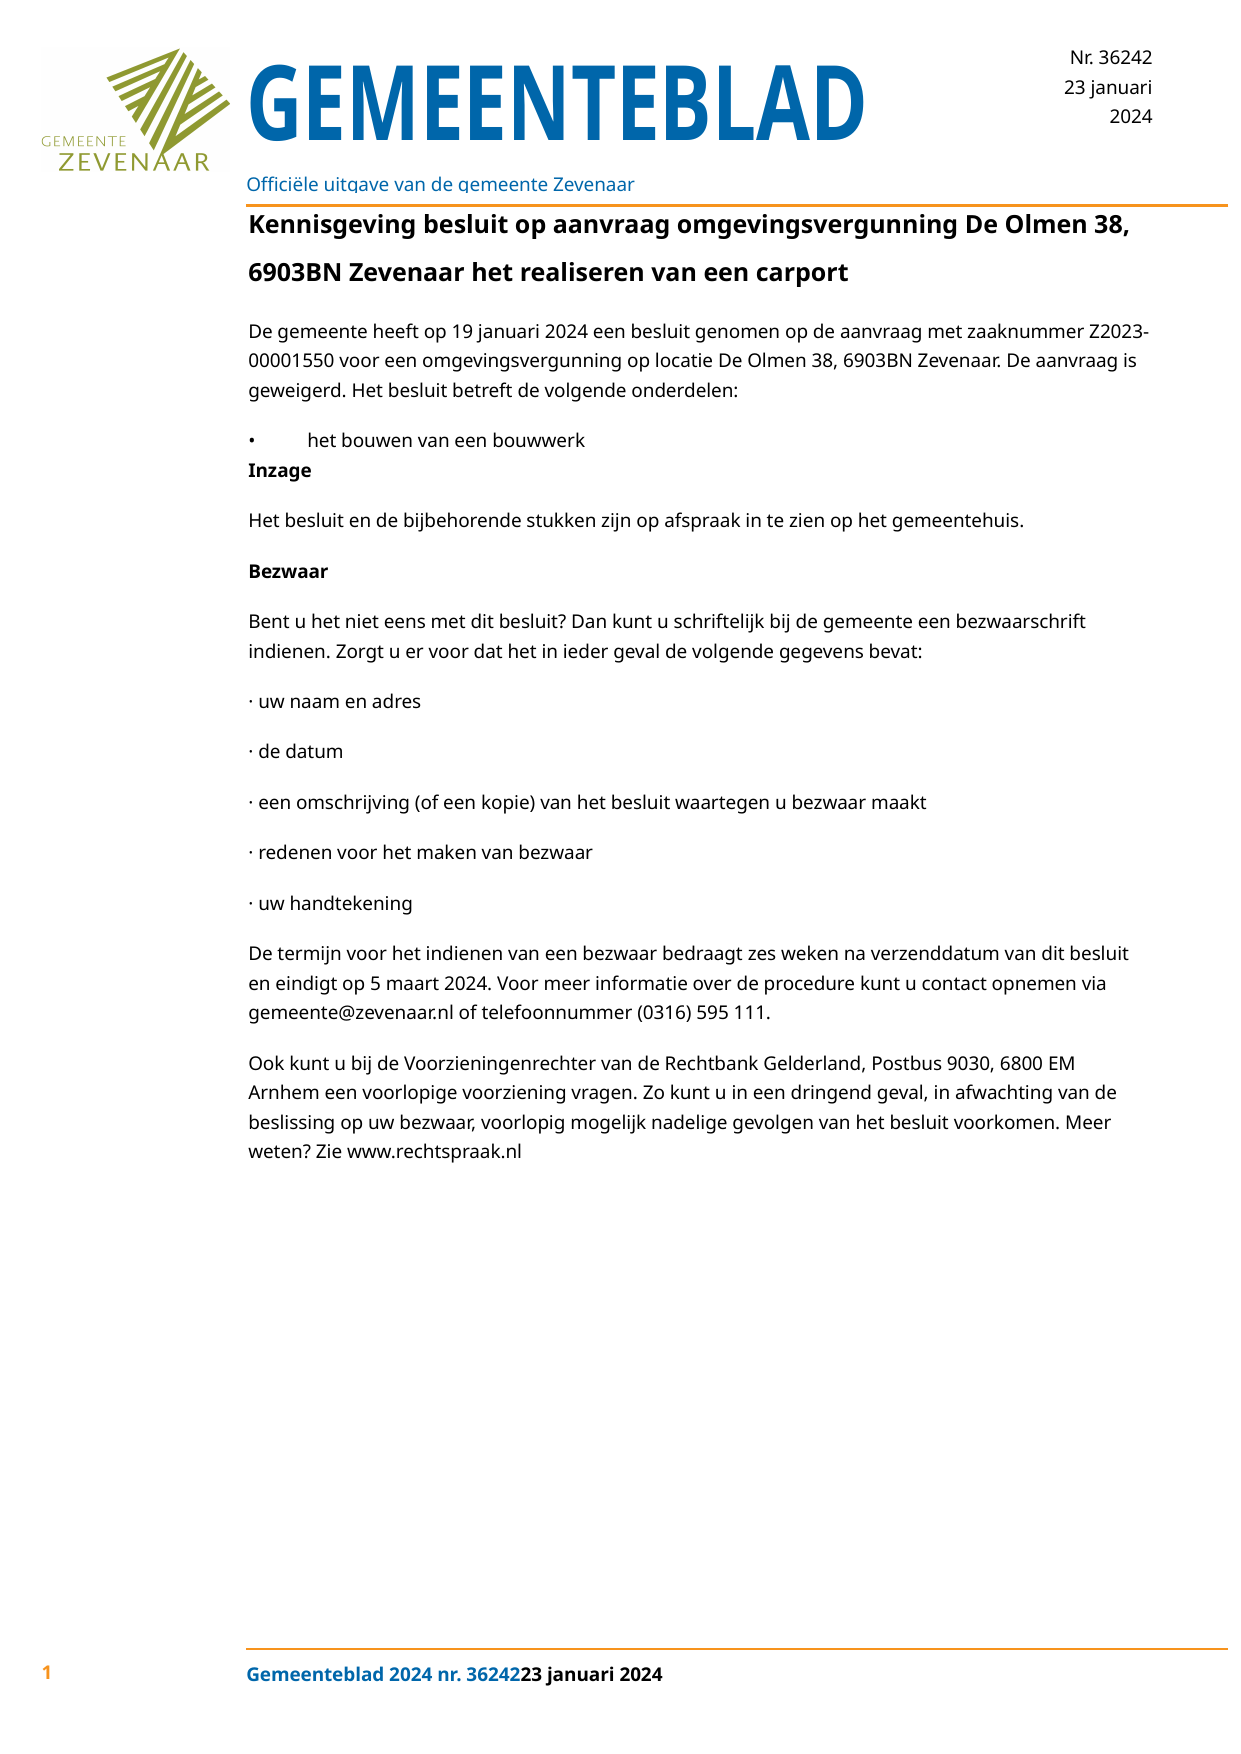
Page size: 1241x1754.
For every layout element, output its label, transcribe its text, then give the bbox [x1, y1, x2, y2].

text · de datum [248, 739, 1152, 764]
text Bezwaar [248, 558, 1152, 584]
text Ook kunt u bij de Voorzieningenrechter van de Rechtbank Gelderland, Postbus 9030, 6800 EM Arnhem een voorlopige voorziening vragen. Zo kunt u in een dringend geval, in afwachting van de beslissing op uw bezwaar, voorlopig mogelijk nadelige gevolgen van het besluit voorkomen. Meer weten? Zie www.rechtspraak.nl [248, 1050, 1152, 1164]
list het bouwen van een bouwwerk [248, 427, 1152, 453]
picture [41, 47, 231, 172]
text De termijn voor het indienen van een bezwaar bedraagt zes weken na verzenddatum van dit besluit en eindigt op 5 maart 2024. Voor meer informatie over de procedure kunt u contact opnemen via gemeente@zevenaar.nl of telefoonnummer (0316) 595 111. [248, 940, 1152, 1025]
text De gemeente heeft op 19 januari 2024 een besluit genomen op de aanvraag met zaaknummer Z2023-00001550 voor een omgevingsvergunning op locatie De Olmen 38, 6903BN Zevenaar. De aanvraag is geweigerd. Het besluit betreft de volgende onderdelen: [248, 318, 1152, 403]
text · uw handtekening [248, 890, 1152, 916]
text Kennisgeving besluit op aanvraag omgevingsvergunning De Olmen 38, 6903BN Zevenaar het realiseren van een carport [248, 207, 1152, 288]
text · een omschrijving (of een kopie) van het besluit waartegen u bezwaar maakt [248, 789, 1152, 815]
text Inzage [248, 457, 1152, 483]
text · redenen voor het maken van bezwaar [248, 839, 1152, 865]
text Bent u het niet eens met dit besluit? Dan kunt u schriftelijk bij de gemeente een bezwaarschrift indienen. Zorgt u er voor dat het in ieder geval de volgende gegevens bevat: [248, 608, 1152, 664]
text Het besluit en de bijbehorende stukken zijn op afspraak in te zien op het gemeentehuis. [248, 507, 1152, 533]
text · uw naam en adres [248, 688, 1152, 714]
